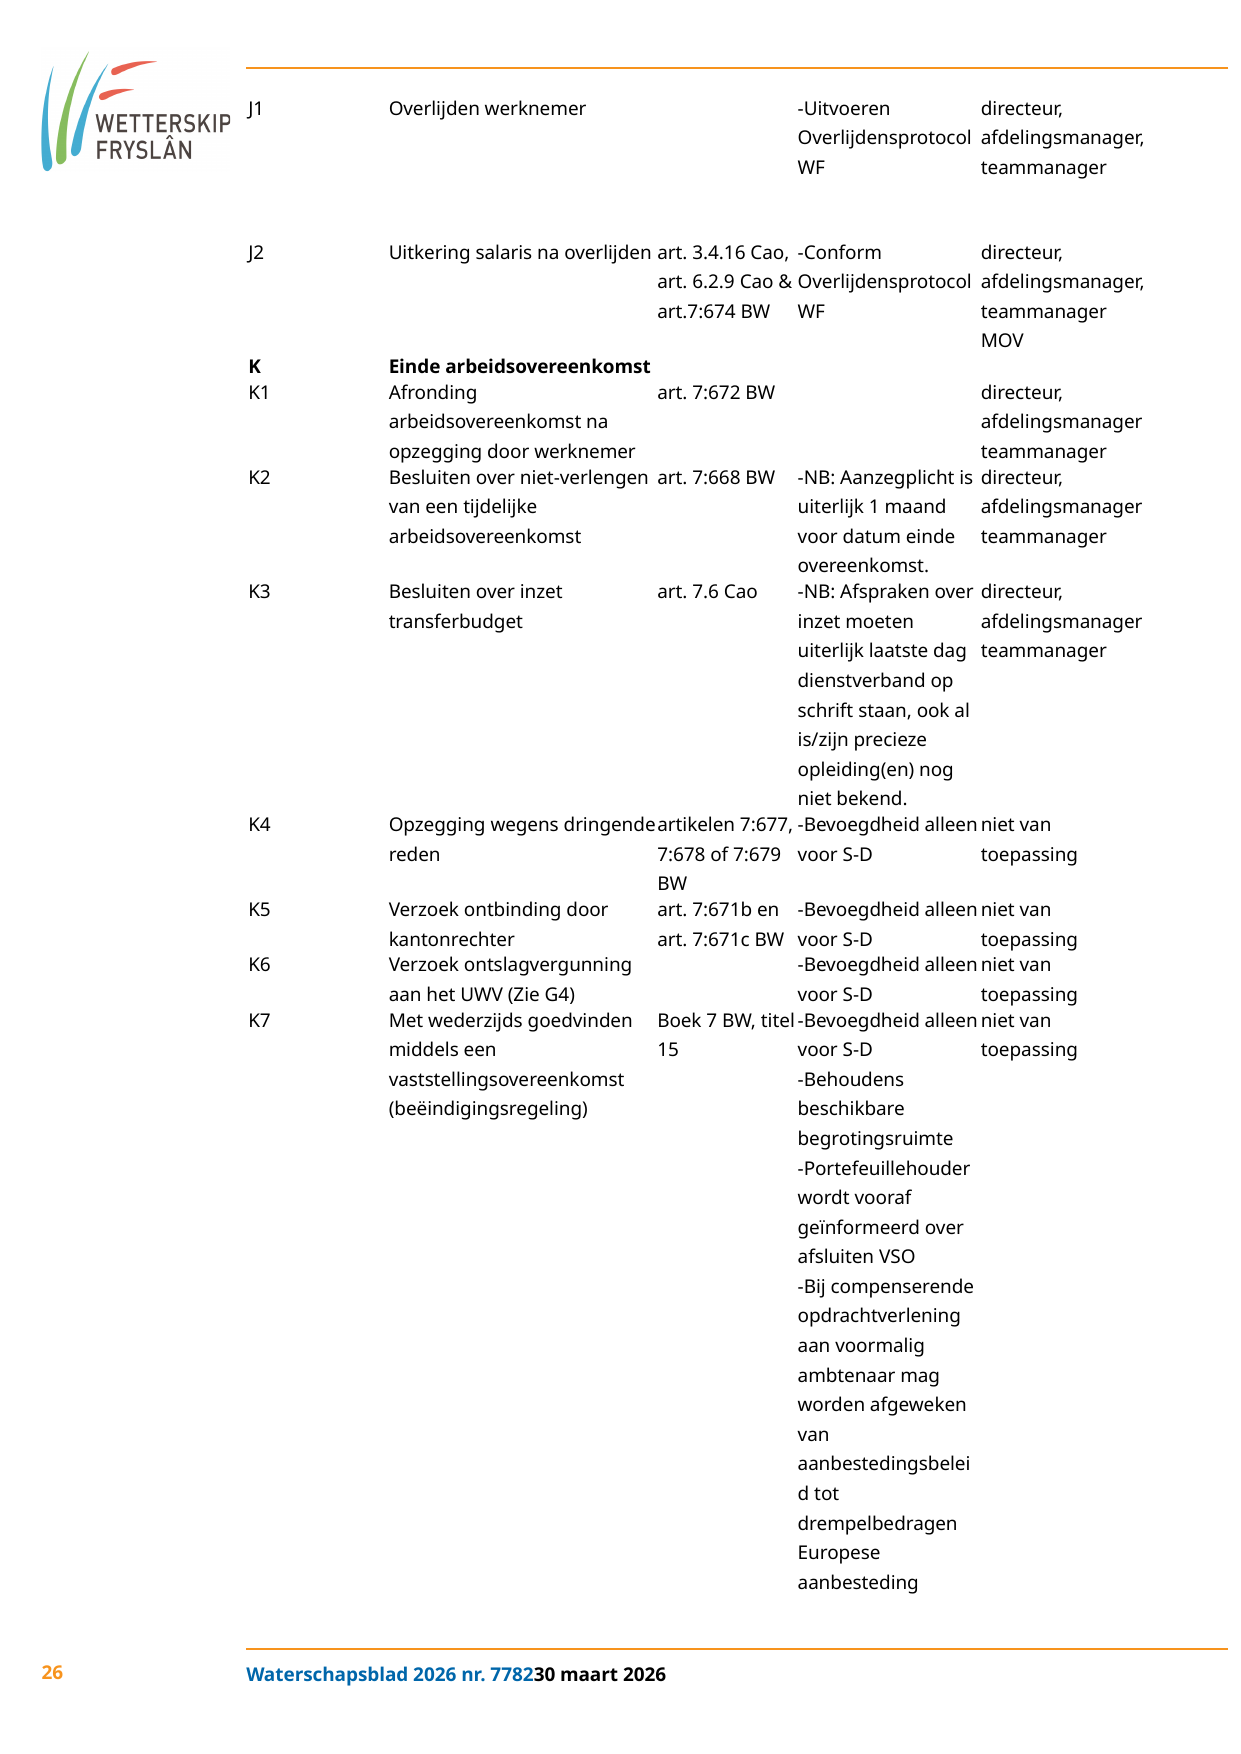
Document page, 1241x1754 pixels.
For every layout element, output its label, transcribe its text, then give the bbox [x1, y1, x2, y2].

table_cell niet van toepassing [981, 896, 1152, 951]
table_cell K5 [248, 896, 388, 951]
table_cell -NB: Aanzegplicht is uiterlijk 1 maand voor datum einde overeenkomst. [798, 464, 981, 578]
table_cell niet van toepassing [981, 811, 1152, 896]
table_cell -Bevoegdheid alleen voor S-D -Behoudens beschikbare begrotingsruimte -Portefeuillehouder wordt vooraf geïnformeerd over afsluiten VSO -Bij compenserende opdrachtverlening aan voormalig ambtenaar mag worden afgeweken van aanbestedingsbeleid tot drempelbedragen Europese aanbesteding [798, 1007, 981, 1594]
table_cell Opzegging wegens dringende reden [389, 811, 657, 896]
table_cell [798, 353, 981, 379]
table_cell Afronding arbeidsovereenkomst na opzegging door werknemer [389, 379, 657, 464]
table_cell Verzoek ontbinding door kantonrechter [389, 896, 657, 951]
table_cell K7 [248, 1007, 388, 1594]
table_cell niet van toepassing [981, 951, 1152, 1007]
table_cell J2 [248, 239, 388, 353]
table_cell K2 [248, 464, 388, 578]
table_cell directeur, afdelingsmanager, teammanager [981, 95, 1152, 239]
table_cell [657, 951, 797, 1007]
table_cell art. 7.6 Cao [657, 579, 797, 811]
table_cell Verzoek ontslagvergunning aan het UWV (Zie G4) [389, 951, 657, 1007]
table_cell [657, 95, 797, 239]
table_cell Overlijden werknemer [389, 95, 657, 239]
table_cell -Bevoegdheid alleen voor S-D [798, 951, 981, 1007]
table_cell J1 [248, 95, 388, 239]
table_cell K6 [248, 951, 388, 1007]
table_cell Einde arbeidsovereenkomst [389, 353, 657, 379]
table_cell niet van toepassing [981, 1007, 1152, 1594]
table_cell K [248, 353, 388, 379]
table_cell -Bevoegdheid alleen voor S-D [798, 811, 981, 896]
table_cell directeur, afdelingsmanager teammanager [981, 579, 1152, 811]
table_cell -Bevoegdheid alleen voor S-D [798, 896, 981, 951]
table_cell directeur, afdelingsmanager, teammanager MOV [981, 239, 1152, 353]
table_cell directeur, afdelingsmanager teammanager [981, 379, 1152, 464]
table_cell -Uitvoeren Overlijdensprotocol WF [798, 95, 981, 239]
picture [41, 47, 231, 172]
table_cell K3 [248, 579, 388, 811]
table_cell -Conform Overlijdensprotocol WF [798, 239, 981, 353]
table_cell [981, 353, 1152, 379]
table_cell art. 7:672 BW [657, 379, 797, 464]
table_cell Besluiten over inzet transferbudget [389, 579, 657, 811]
table_cell Uitkering salaris na overlijden [389, 239, 657, 353]
table_cell K1 [248, 379, 388, 464]
table_cell art. 3.4.16 Cao, art. 6.2.9 Cao & art.7:674 BW [657, 239, 797, 353]
table_cell Besluiten over niet-verlengen van een tijdelijke arbeidsovereenkomst [389, 464, 657, 578]
table_cell directeur, afdelingsmanager teammanager [981, 464, 1152, 578]
table_cell Boek 7 BW, titel 15 [657, 1007, 797, 1594]
table_cell [798, 379, 981, 464]
table_cell art. 7:668 BW [657, 464, 797, 578]
table_cell artikelen 7:677, 7:678 of 7:679 BW [657, 811, 797, 896]
table_cell [657, 353, 797, 379]
table_cell Met wederzijds goedvinden middels een vaststellingsovereenkomst (beëindigingsregeling) [389, 1007, 657, 1594]
table_cell art. 7:671b en art. 7:671c BW [657, 896, 797, 951]
table_cell K4 [248, 811, 388, 896]
table_cell -NB: Afspraken over inzet moeten uiterlijk laatste dag dienstverband op schrift staan, ook al is/zijn precieze opleiding(en) nog niet bekend. [798, 579, 981, 811]
